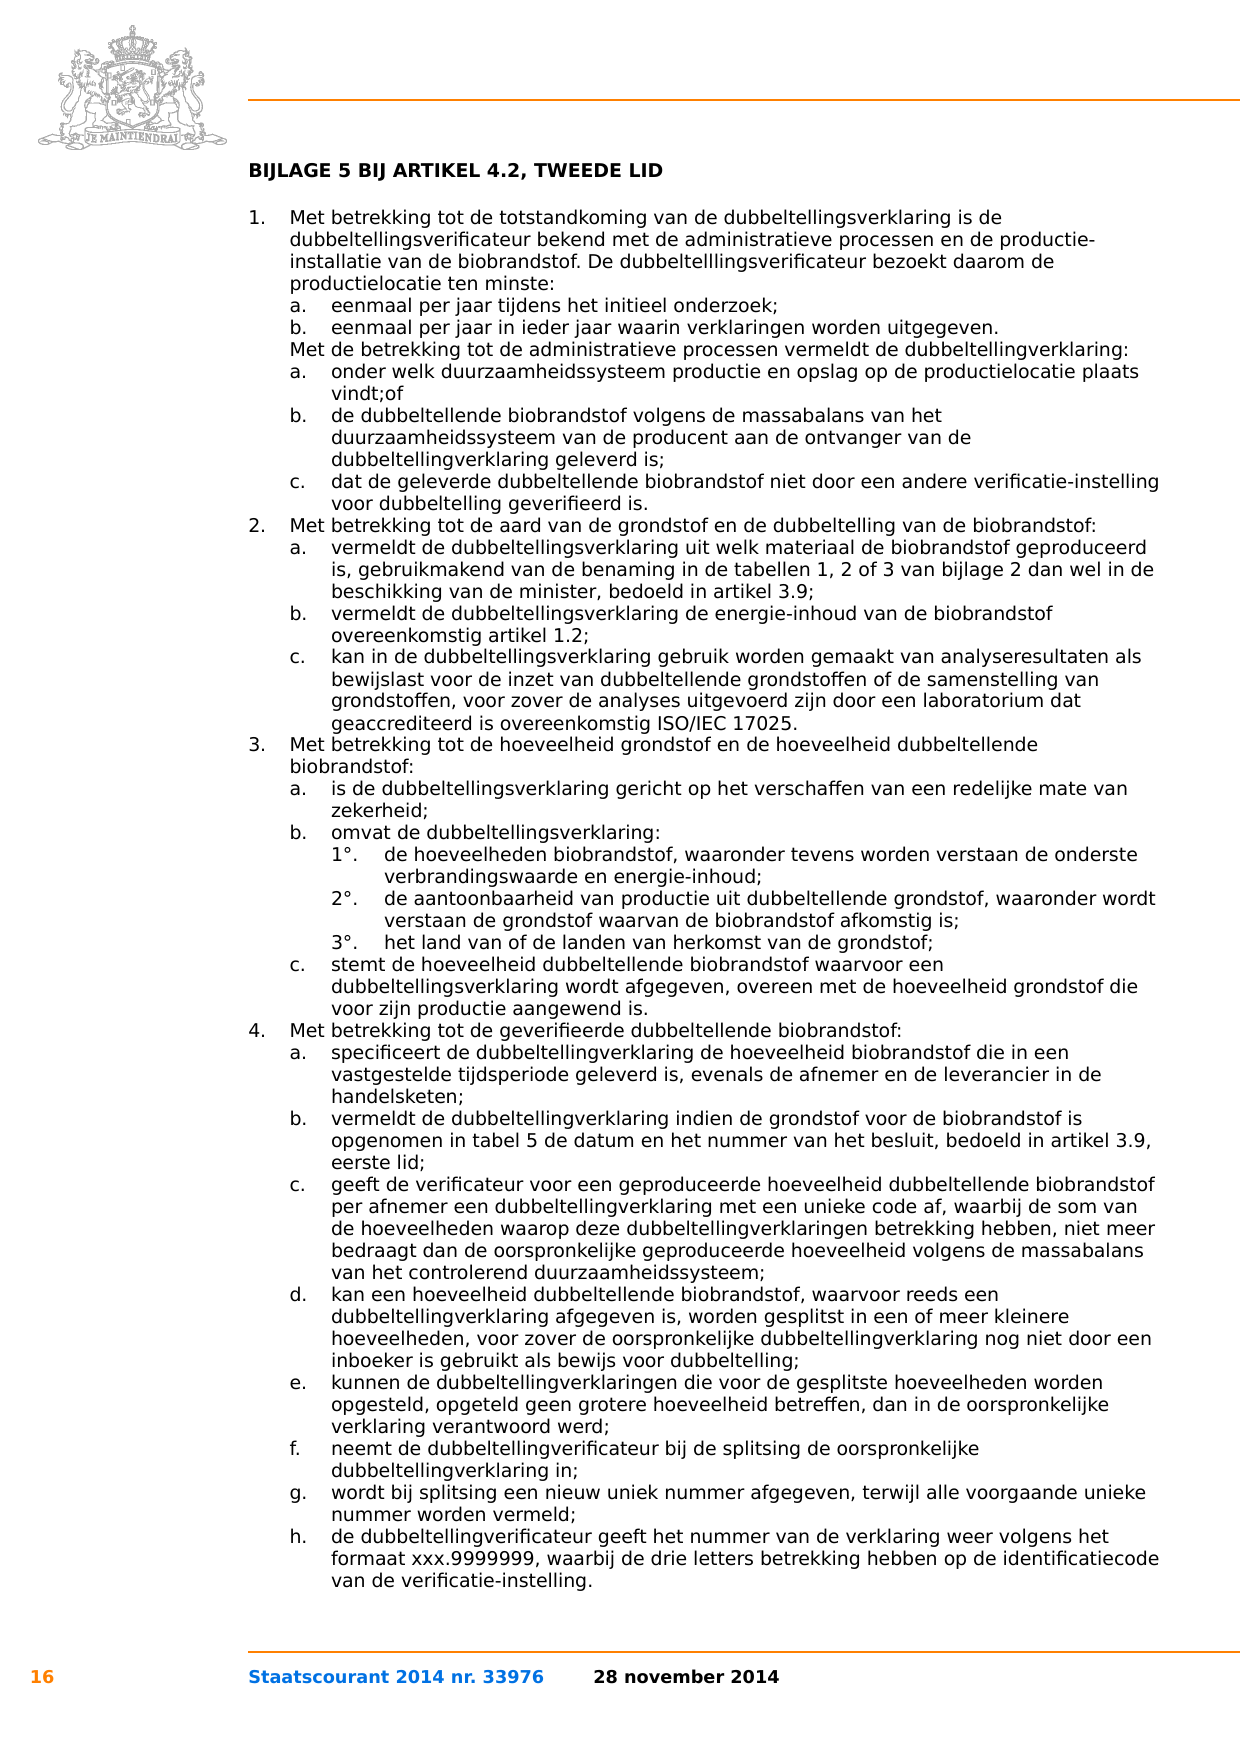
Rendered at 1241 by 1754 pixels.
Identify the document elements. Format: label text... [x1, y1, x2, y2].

text 1. Met betrekking tot de totstandkoming van de dubbeltellingsverklaring is de dubbeltellingsverificateur bekend met de administratieve processen en de productie-installatie van de biobrandstof. De dubbeltelllingsverificateur bezoekt daarom de productielocatie ten minste: [248, 207, 1163, 295]
text 2. Met betrekking tot de aard van de grondstof en de dubbeltelling van de biobrandstof: [248, 514, 1163, 537]
text 4. Met betrekking tot de geverifieerde dubbeltellende biobrandstof: [248, 1020, 1163, 1042]
text c. kan in de dubbeltellingsverklaring gebruik worden gemaakt van analyseresultaten als bewijslast voor de inzet van dubbeltellende grondstoffen of de samenstelling van grondstoffen, voor zover de analyses uitgevoerd zijn door een laboratorium dat geaccrediteerd is overeenkomstig ISO/IEC 17025. [289, 646, 1163, 734]
text b. eenmaal per jaar in ieder jaar waarin verklaringen worden uitgegeven. [289, 317, 1163, 339]
text e. kunnen de dubbeltellingverklaringen die voor de gesplitste hoeveelheden worden opgesteld, opgeteld geen grotere hoeveelheid betreffen, dan in de oorspronkelijke verklaring verantwoord werd; [289, 1372, 1163, 1438]
text a. onder welk duurzaamheidssysteem productie en opslag op de productielocatie plaats vindt;of [289, 361, 1163, 405]
text 1°. de hoeveelheden biobrandstof, waaronder tevens worden verstaan de onderste verbrandingswaarde en energie-inhoud; [331, 844, 1163, 888]
text a. vermeldt de dubbeltellingsverklaring uit welk materiaal de biobrandstof geproduceerd is, gebruikmakend van de benaming in de tabellen 1, 2 of 3 van bijlage 2 dan wel in de beschikking van de minister, bedoeld in artikel 3.9; [289, 537, 1163, 602]
text 2°. de aantoonbaarheid van productie uit dubbeltellende grondstof, waaronder wordt verstaan de grondstof waarvan de biobrandstof afkomstig is; [331, 888, 1163, 932]
text a. specificeert de dubbeltellingverklaring de hoeveelheid biobrandstof die in een vastgestelde tijdsperiode geleverd is, evenals de afnemer en de leverancier in de handelsketen; [289, 1042, 1163, 1108]
text d. kan een hoeveelheid dubbeltellende biobrandstof, waarvoor reeds een dubbeltellingverklaring afgegeven is, worden gesplitst in een of meer kleinere hoeveelheden, voor zover de oorspronkelijke dubbeltellingverklaring nog niet door een inboeker is gebruikt als bewijs voor dubbeltelling; [289, 1284, 1163, 1372]
text b. de dubbeltellende biobrandstof volgens de massabalans van het duurzaamheidssysteem van de producent aan de ontvanger van de dubbeltellingverklaring geleverd is; [289, 405, 1163, 471]
text c. stemt de hoeveelheid dubbeltellende biobrandstof waarvoor een dubbeltellingsverklaring wordt afgegeven, overeen met de hoeveelheid grondstof die voor zijn productie aangewend is. [289, 954, 1163, 1020]
text b. vermeldt de dubbeltellingverklaring indien de grondstof voor de biobrandstof is opgenomen in tabel 5 de datum en het nummer van het besluit, bedoeld in artikel 3.9, eerste lid; [289, 1108, 1163, 1174]
text 3°. het land van of de landen van herkomst van de grondstof; [331, 932, 1163, 954]
text c. dat de geleverde dubbeltellende biobrandstof niet door een andere verificatie-instelling voor dubbeltelling geverifieerd is. [289, 471, 1163, 514]
picture [38, 25, 227, 150]
text b. vermeldt de dubbeltellingsverklaring de energie-inhoud van de biobrandstof overeenkomstig artikel 1.2; [289, 602, 1163, 646]
text c. geeft de verificateur voor een geproduceerde hoeveelheid dubbeltellende biobrandstof per afnemer een dubbeltellingverklaring met een unieke code af, waarbij de som van de hoeveelheden waarop deze dubbeltellingverklaringen betrekking hebben, niet meer bedraagt dan de oorspronkelijke geproduceerde hoeveelheid volgens de massabalans van het controlerend duurzaamheidssysteem; [289, 1174, 1163, 1284]
text h. de dubbeltellingverificateur geeft het nummer van de verklaring weer volgens het formaat xxx.9999999, waarbij de drie letters betrekking hebben op de identificatiecode van de verificatie-instelling. [289, 1526, 1163, 1592]
subtitle BIJLAGE 5 BIJ ARTIKEL 4.2, TWEEDE LID [248, 160, 1163, 182]
text a. eenmaal per jaar tijdens het initieel onderzoek; [289, 295, 1163, 317]
text Met de betrekking tot de administratieve processen vermeldt de dubbeltellingverklaring: [289, 339, 1163, 361]
text a. is de dubbeltellingsverklaring gericht op het verschaffen van een redelijke mate van zekerheid; [289, 778, 1163, 822]
text b. omvat de dubbeltellingsverklaring: [289, 822, 1163, 844]
text f. neemt de dubbeltellingverificateur bij de splitsing de oorspronkelijke dubbeltellingverklaring in; [289, 1438, 1163, 1482]
text g. wordt bij splitsing een nieuw uniek nummer afgegeven, terwijl alle voorgaande unieke nummer worden vermeld; [289, 1482, 1163, 1526]
text 3. Met betrekking tot de hoeveelheid grondstof en de hoeveelheid dubbeltellende biobrandstof: [248, 734, 1163, 778]
